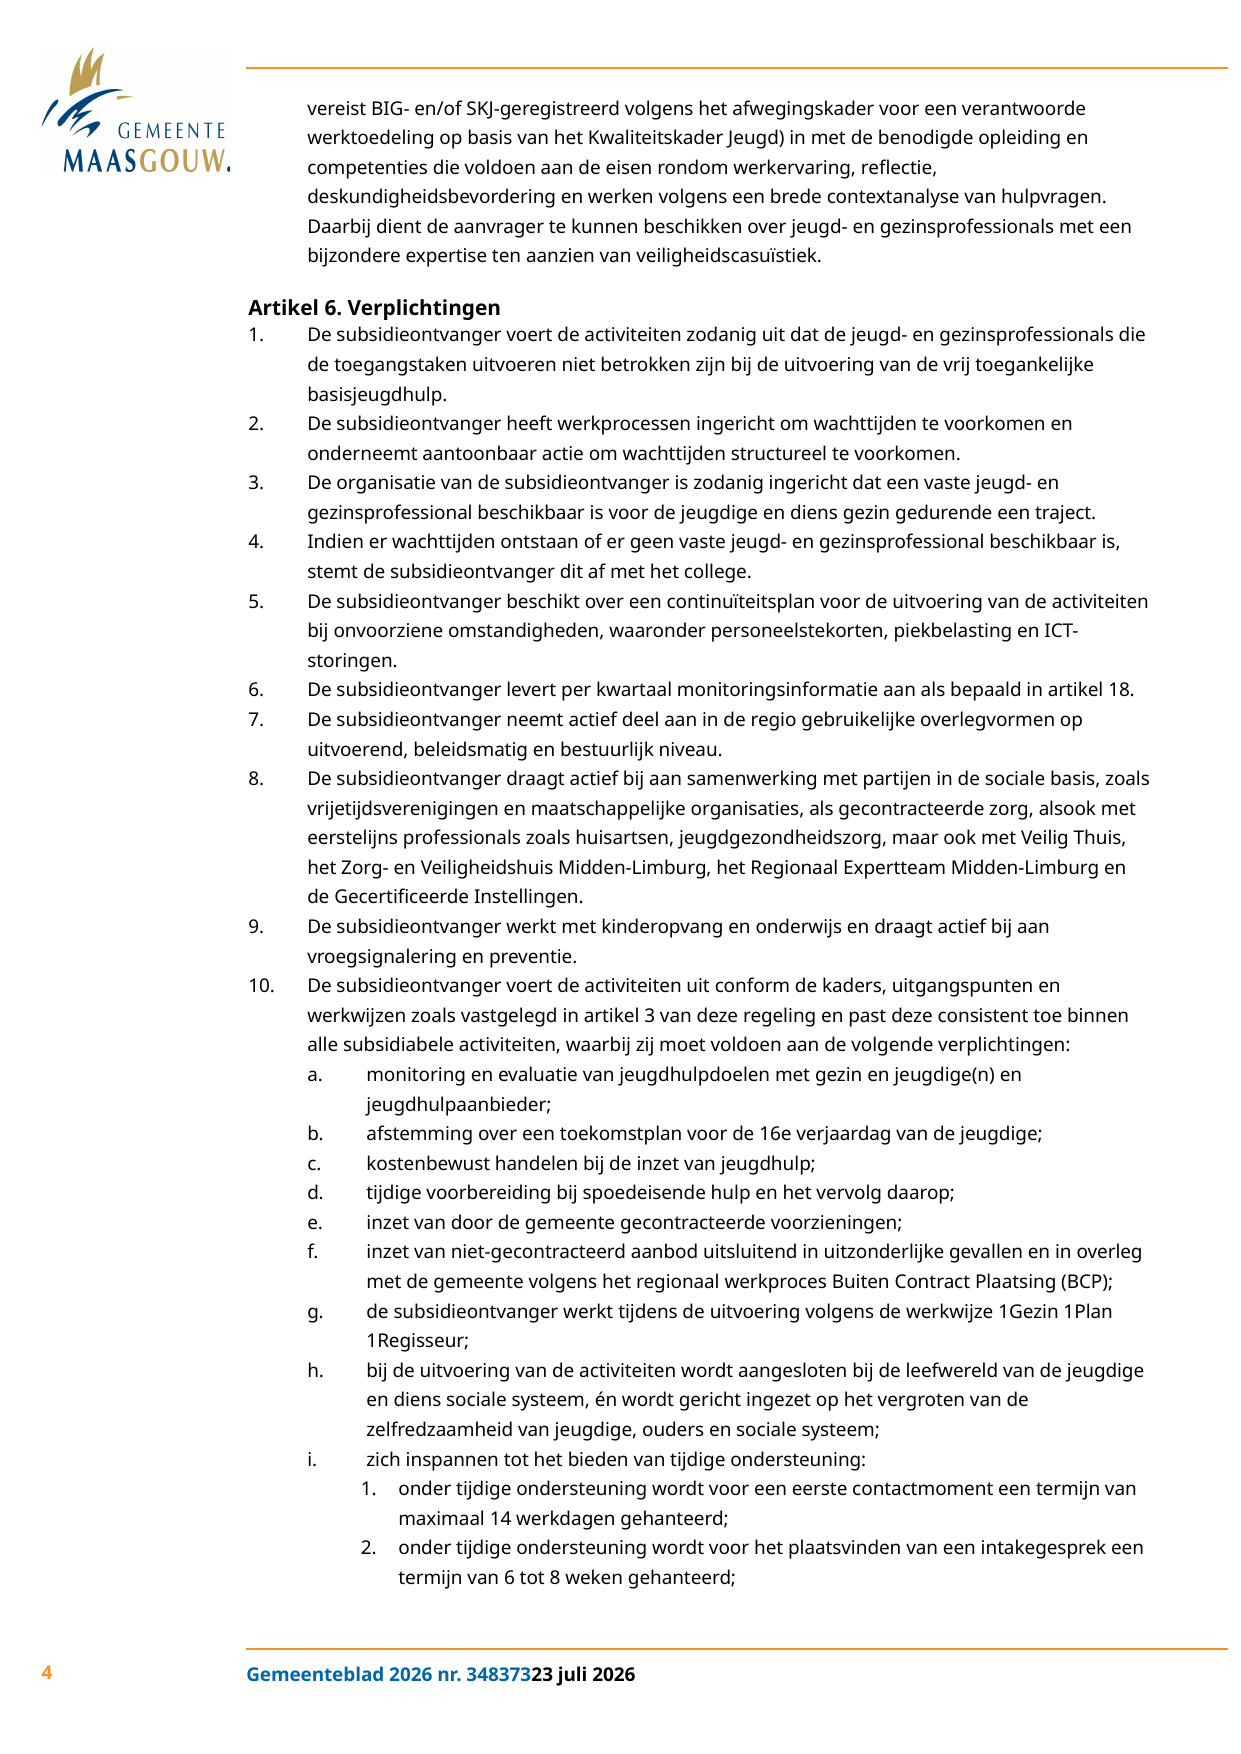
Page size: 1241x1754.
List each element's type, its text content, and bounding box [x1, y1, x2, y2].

list bij de uitvoering van de activiteiten wordt aangesloten bij de leefwereld van de jeugdige en diens sociale systeem, én wordt gericht ingezet op het vergroten van de zelfredzaamheid van jeugdige, ouders en sociale systeem; [307, 1357, 1152, 1442]
list inzet van door de gemeente gecontracteerde voorzieningen; [307, 1209, 1152, 1235]
list De subsidieontvanger heeft werkprocessen ingericht om wachttijden te voorkomen en onderneemt aantoonbaar actie om wachttijden structureel te voorkomen. [248, 410, 1152, 466]
list vereist BIG‑ en/of SKJ‑geregistreerd volgens het afwegingskader voor een verantwoorde werktoedeling op basis van het Kwaliteitskader Jeugd) in met de benodigde opleiding en competenties die voldoen aan de eisen rondom werkervaring, reflectie, deskundigheidsbevordering en werken volgens een brede contextanalyse van hulpvragen. Daarbij dient de aanvrager te kunnen beschikken over jeugd- en gezinsprofessionals met een bijzondere expertise ten aanzien van veiligheidscasuïstiek. [248, 95, 1152, 268]
list De subsidieontvanger beschikt over een continuïteitsplan voor de uitvoering van de activiteiten bij onvoorziene omstandigheden, waaronder personeelstekorten, piekbelasting en ICT-storingen. [248, 588, 1152, 673]
list kostenbewust handelen bij de inzet van jeugdhulp; [307, 1150, 1152, 1176]
list tijdige voorbereiding bij spoedeisende hulp en het vervolg daarop; [307, 1179, 1152, 1205]
list Indien er wachttijden ontstaan of er geen vaste jeugd- en gezinsprofessional beschikbaar is, stemt de subsidieontvanger dit af met het college. [248, 529, 1152, 584]
list onder tijdige ondersteuning wordt voor een eerste contactmoment een termijn van maximaal 14 werkdagen gehanteerd; [361, 1475, 1152, 1531]
list afstemming over een toekomstplan voor de 16e verjaardag van de jeugdige; [307, 1120, 1152, 1146]
list de subsidieontvanger werkt tijdens de uitvoering volgens de werkwijze 1Gezin 1Plan 1Regisseur; [307, 1298, 1152, 1353]
list zich inspannen tot het bieden van tijdige ondersteuning: [307, 1446, 1152, 1471]
list De subsidieontvanger voert de activiteiten uit conform de kaders, uitgangspunten en werkwijzen zoals vastgelegd in artikel 3 van deze regeling en past deze consistent toe binnen alle subsidiabele activiteiten, waarbij zij moet voldoen aan de volgende verplichtingen: [248, 972, 1152, 1057]
list De subsidieontvanger voert de activiteiten zodanig uit dat de jeugd- en gezinsprofessionals die de toegangstaken uitvoeren niet betrokken zijn bij de uitvoering van de vrij toegankelijke basisjeugdhulp. [248, 322, 1152, 406]
list monitoring en evaluatie van jeugdhulpdoelen met gezin en jeugdige(n) en jeugdhulpaanbieder; [307, 1061, 1152, 1116]
picture [41, 47, 231, 172]
list De subsidieontvanger draagt actief bij aan samenwerking met partijen in de sociale basis, zoals vrijetijdsverenigingen en maatschappelijke organisaties, als gecontracteerde zorg, alsook met eerstelijns professionals zoals huisartsen, jeugdgezondheidszorg, maar ook met Veilig Thuis, het Zorg- en Veiligheidshuis Midden-Limburg, het Regionaal Expertteam Midden-Limburg en de Gecertificeerde Instellingen. [248, 765, 1152, 909]
list onder tijdige ondersteuning wordt voor het plaatsvinden van een intakegesprek een termijn van 6 tot 8 weken gehanteerd; [361, 1534, 1152, 1590]
list De subsidieontvanger werkt met kinderopvang en onderwijs en draagt actief bij aan vroegsignalering en preventie. [248, 913, 1152, 968]
list De organisatie van de subsidieontvanger is zodanig ingericht dat een vaste jeugd- en gezinsprofessional beschikbaar is voor de jeugdige en diens gezin gedurende een traject. [248, 469, 1152, 525]
list De subsidieontvanger levert per kwartaal monitoringsinformatie aan als bepaald in artikel 18. [248, 677, 1152, 702]
list De subsidieontvanger neemt actief deel aan in de regio gebruikelijke overlegvormen op uitvoerend, beleidsmatig en bestuurlijk niveau. [248, 706, 1152, 761]
list inzet van niet-gecontracteerd aanbod uitsluitend in uitzonderlijke gevallen en in overleg met de gemeente volgens het regionaal werkproces Buiten Contract Plaatsing (BCP); [307, 1239, 1152, 1294]
text Artikel 6. Verplichtingen [248, 293, 1152, 322]
